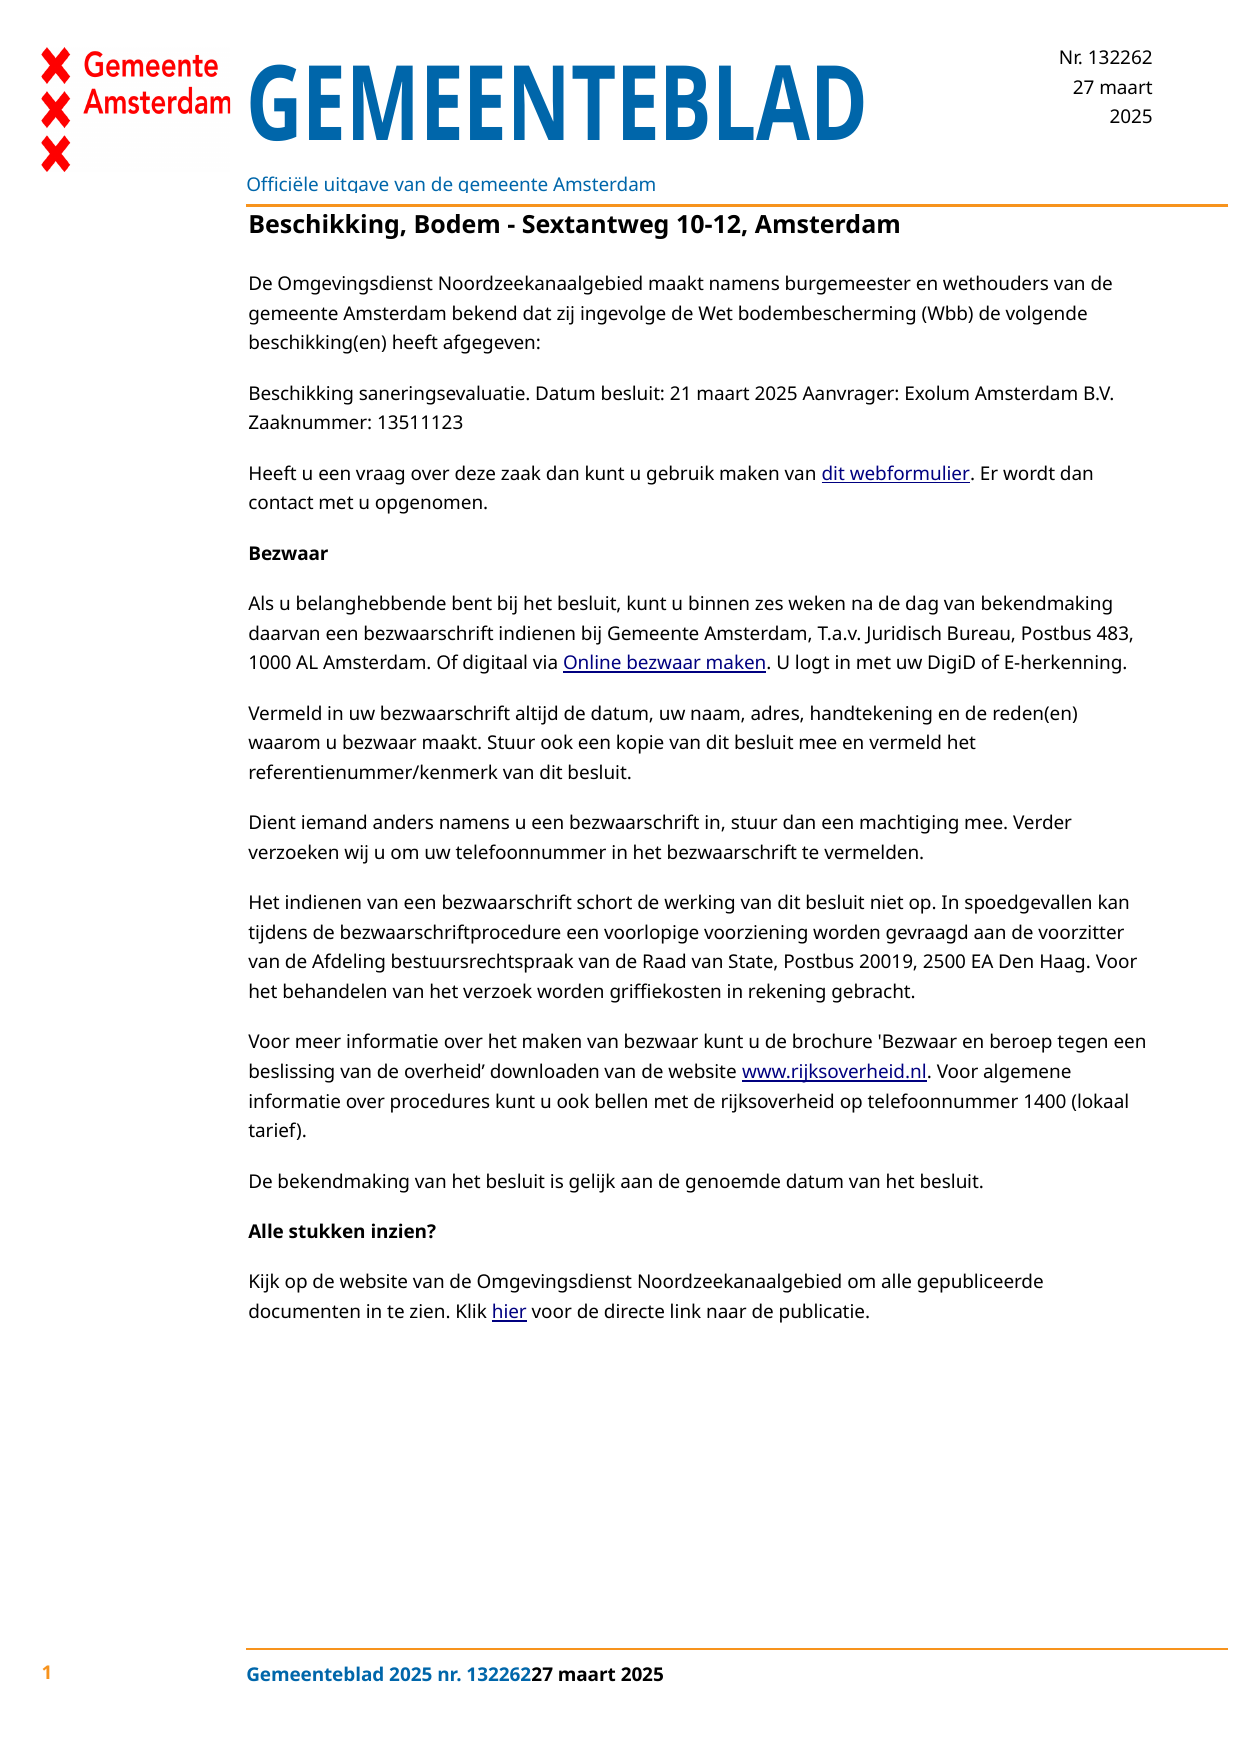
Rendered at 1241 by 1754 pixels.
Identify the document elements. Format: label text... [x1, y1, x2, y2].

picture [41, 47, 231, 172]
text Bezwaar [248, 540, 1152, 566]
text Beschikking, Bodem - Sextantweg 10-12, Amsterdam [248, 207, 1152, 241]
text Vermeld in uw bezwaarschrift altijd de datum, uw naam, adres, handtekening en de reden(en) waarom u bezwaar maakt. Stuur ook een kopie van dit besluit mee en vermeld het referentienummer/kenmerk van dit besluit. [248, 700, 1152, 785]
text Alle stukken inzien? [248, 1218, 1152, 1244]
text Voor meer informatie over het maken van bezwaar kunt u de brochure 'Bezwaar en beroep tegen een beslissing van de overheid’ downloaden van de website www.rijksoverheid.nl. Voor algemene informatie over procedures kunt u ook bellen met de rijksoverheid op telefoonnummer 1400 (lokaal tarief). [248, 1029, 1152, 1143]
text Dient iemand anders namens u een bezwaarschrift in, stuur dan een machtiging mee. Verder verzoeken wij u om uw telefoonnummer in het bezwaarschrift te vermelden. [248, 809, 1152, 865]
text Het indienen van een bezwaarschrift schort de werking van dit besluit niet op. In spoedgevallen kan tijdens de bezwaarschriftprocedure een voorlopige voorziening worden gevraagd aan de voorzitter van de Afdeling bestuursrechtspraak van de Raad van State, Postbus 20019, 2500 EA Den Haag. Voor het behandelen van het verzoek worden griffiekosten in rekening gebracht. [248, 889, 1152, 1004]
text Beschikking saneringsevaluatie. Datum besluit: 21 maart 2025 Aanvrager: Exolum Amsterdam B.V. Zaaknummer: 13511123 [248, 380, 1152, 435]
text Kijk op de website van de Omgevingsdienst Noordzeekanaalgebied om alle gepubliceerde documenten in te zien. Klik hier voor de directe link naar de publicatie. [248, 1269, 1152, 1324]
text Als u belanghebbende bent bij het besluit, kunt u binnen zes weken na de dag van bekendmaking daarvan een bezwaarschrift indienen bij Gemeente Amsterdam, T.a.v. Juridisch Bureau, Postbus 483, 1000 AL Amsterdam. Of digitaal via Online bezwaar maken. U logt in met uw DigiD of E-herkenning. [248, 590, 1152, 675]
text De bekendmaking van het besluit is gelijk aan de genoemde datum van het besluit. [248, 1168, 1152, 1193]
text De Omgevingsdienst Noordzeekanaalgebied maakt namens burgemeester en wethouders van de gemeente Amsterdam bekend dat zij ingevolge de Wet bodembescherming (Wbb) de volgende beschikking(en) heeft afgegeven: [248, 270, 1152, 355]
text Heeft u een vraag over deze zaak dan kunt u gebruik maken van dit webformulier. Er wordt dan contact met u opgenomen. [248, 460, 1152, 515]
